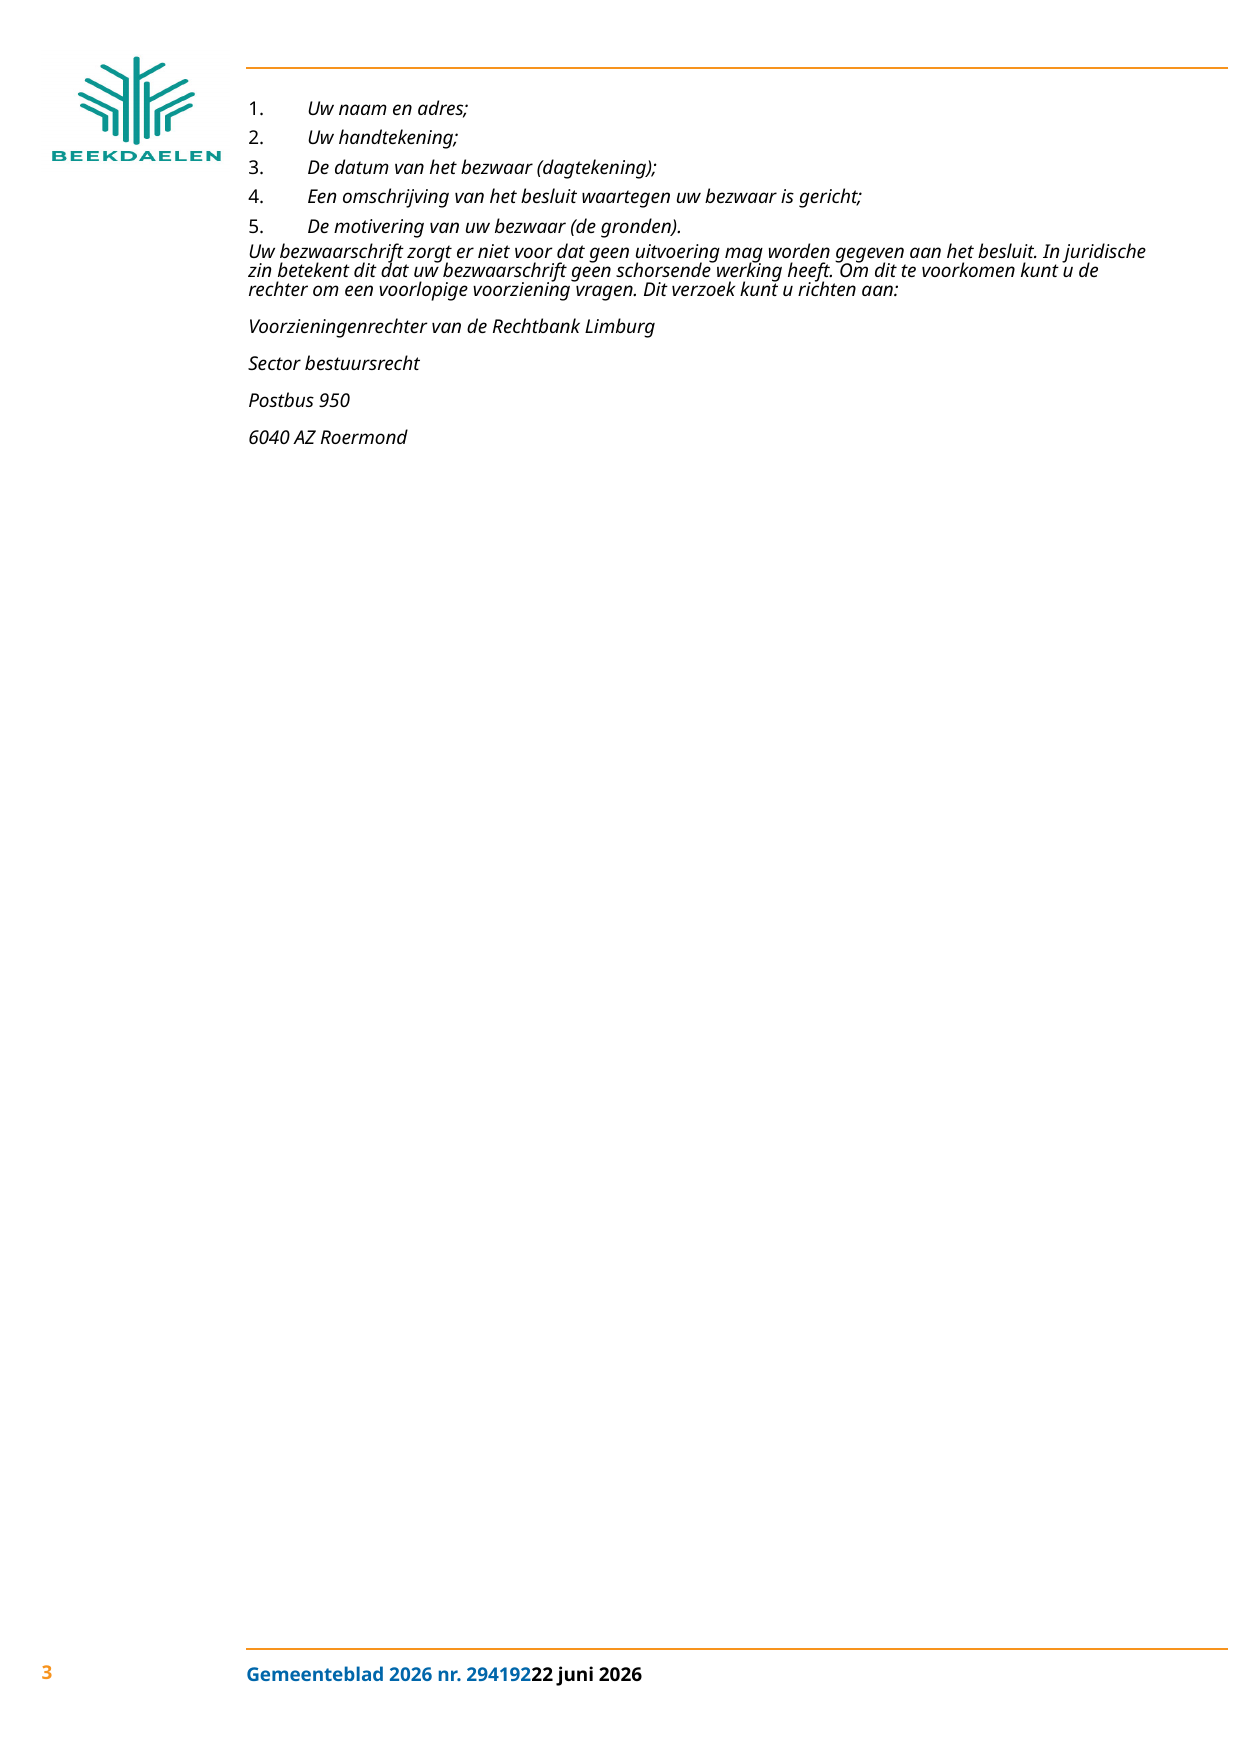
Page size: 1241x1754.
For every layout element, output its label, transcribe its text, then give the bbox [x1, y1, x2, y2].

text Voorzieningenrechter van de Rechtbank Limburg [248, 318, 1152, 337]
list De datum van het bezwaar (dagtekening); [248, 154, 1152, 180]
list Uw handtekening; [248, 124, 1152, 150]
list Uw naam en adres; [248, 95, 1152, 121]
picture [41, 47, 231, 172]
list Een omschrijving van het besluit waartegen uw bezwaar is gericht; [248, 183, 1152, 209]
text 6040 AZ Roermond [248, 429, 1152, 448]
text Postbus 950 [248, 392, 1152, 411]
list De motivering van uw bezwaar (de gronden). [248, 213, 1152, 239]
text Uw bezwaarschrift zorgt er niet voor dat geen uitvoering mag worden gegeven aan het besluit. In juridische zin betekent dit dat uw bezwaarschrift geen schorsende werking heeft. Om dit te voorkomen kunt u de rechter om een voorlopige voorziening vragen. Dit verzoek kunt u richten aan: [248, 243, 1152, 301]
text Sector bestuursrecht [248, 355, 1152, 374]
